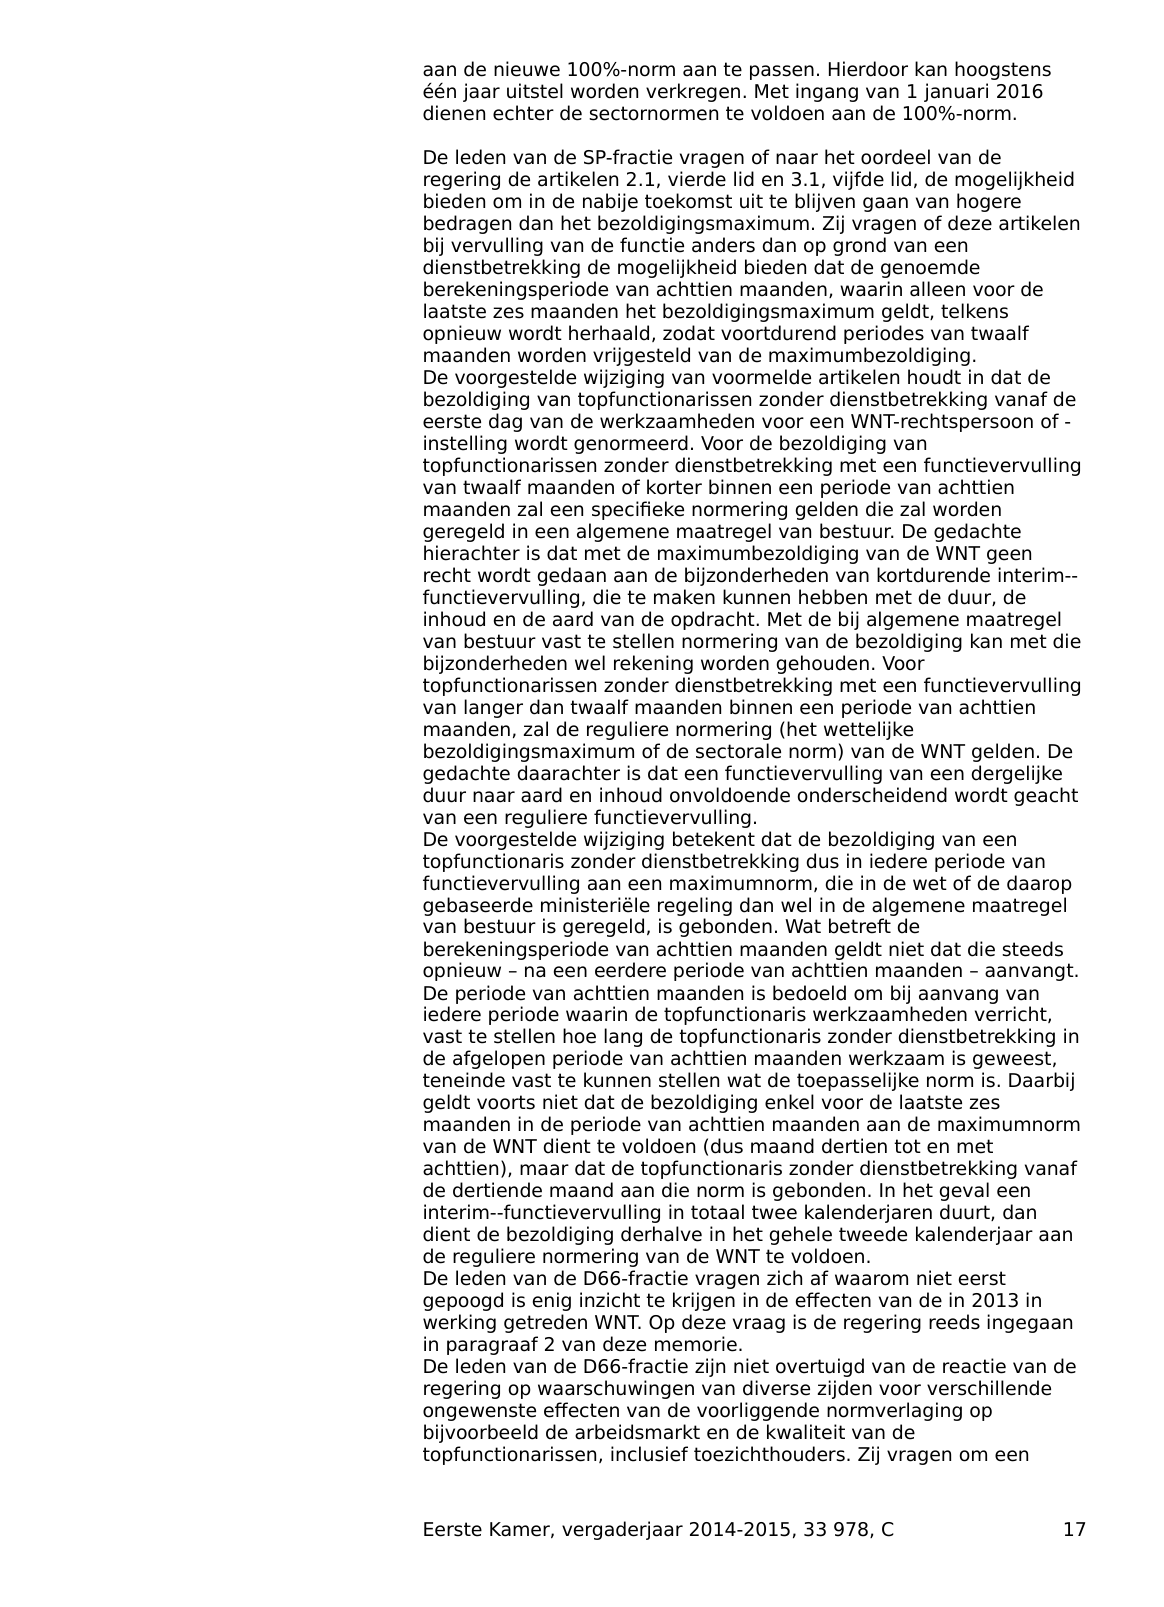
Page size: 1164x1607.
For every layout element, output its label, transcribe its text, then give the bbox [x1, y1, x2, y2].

text De leden van de D66-fractie vragen zich af waarom niet eerst gepoogd is enig inzicht te krijgen in de effecten van de in 2013 in werking getreden WNT. Op deze vraag is de regering reeds ingegaan in paragraaf 2 van deze memorie. [422, 1268, 1087, 1356]
text aan de nieuwe 100%-norm aan te passen. Hierdoor kan hoogstens één jaar uitstel worden verkregen. Met ingang van 1 januari 2016 dienen echter de sectornormen te voldoen aan de 100%-norm. [422, 59, 1087, 125]
text De voorgestelde wijziging betekent dat de bezoldiging van een topfunctionaris zonder dienstbetrekking dus in iedere periode van functievervulling aan een maximumnorm, die in de wet of de daarop gebaseerde ministeriële regeling dan wel in de algemene maatregel van bestuur is geregeld, is gebonden. Wat betreft de berekeningsperiode van achttien maanden geldt niet dat die steeds opnieuw – na een eerdere periode van achttien maanden – aanvangt. De periode van achttien maanden is bedoeld om bij aanvang van iedere periode waarin de topfunctionaris werkzaamheden verricht, vast te stellen hoe lang de topfunctionaris zonder dienstbetrekking in de afgelopen periode van achttien maanden werkzaam is geweest, teneinde vast te kunnen stellen wat de toepasselijke norm is. Daarbij geldt voorts niet dat de bezoldiging enkel voor de laatste zes maanden in de periode van achttien maanden aan de maximumnorm van de WNT dient te voldoen (dus maand dertien tot en met achttien), maar dat de topfunctionaris zonder dienstbetrekking vanaf de dertiende maand aan die norm is gebonden. In het geval een interim--functievervulling in totaal twee kalenderjaren duurt, dan dient de bezoldiging derhalve in het gehele tweede kalenderjaar aan de reguliere normering van de WNT te voldoen. [422, 828, 1087, 1268]
text De leden van de SP-fractie vragen of naar het oordeel van de regering de artikelen 2.1, vierde lid en 3.1, vijfde lid, de mogelijkheid bieden om in de nabije toekomst uit te blijven gaan van hogere bedragen dan het bezoldigingsmaximum. Zij vragen of deze artikelen bij vervulling van de functie anders dan op grond van een dienstbetrekking de mogelijkheid bieden dat de genoemde berekeningsperiode van achttien maanden, waarin alleen voor de laatste zes maanden het bezoldigingsmaximum geldt, telkens opnieuw wordt herhaald, zodat voortdurend periodes van twaalf maanden worden vrijgesteld van de maximumbezoldiging. [422, 147, 1087, 367]
text De leden van de D66-fractie zijn niet overtuigd van de reactie van de regering op waarschuwingen van diverse zijden voor verschillende ongewenste effecten van de voorliggende normverlaging op bijvoorbeeld de arbeidsmarkt en de kwaliteit van de topfunctionarissen, inclusief toezichthouders. Zij vragen om een [422, 1356, 1087, 1466]
text De voorgestelde wijziging van voormelde artikelen houdt in dat de bezoldiging van topfunctionarissen zonder dienstbetrekking vanaf de eerste dag van de werkzaamheden voor een WNT-rechtspersoon of -instelling wordt genormeerd. Voor de bezoldiging van topfunctionarissen zonder dienstbetrekking met een functievervulling van twaalf maanden of korter binnen een periode van achttien maanden zal een specifieke normering gelden die zal worden geregeld in een algemene maatregel van bestuur. De gedachte hierachter is dat met de maximumbezoldiging van de WNT geen recht wordt gedaan aan de bijzonderheden van kortdurende interim--functievervulling, die te maken kunnen hebben met de duur, de inhoud en de aard van de opdracht. Met de bij algemene maatregel van bestuur vast te stellen normering van de bezoldiging kan met die bijzonderheden wel rekening worden gehouden. Voor topfunctionarissen zonder dienstbetrekking met een functievervulling van langer dan twaalf maanden binnen een periode van achttien maanden, zal de reguliere normering (het wettelijke bezoldigingsmaximum of de sectorale norm) van de WNT gelden. De gedachte daarachter is dat een functievervulling van een dergelijke duur naar aard en inhoud onvoldoende onderscheidend wordt geacht van een reguliere functievervulling. [422, 367, 1087, 828]
